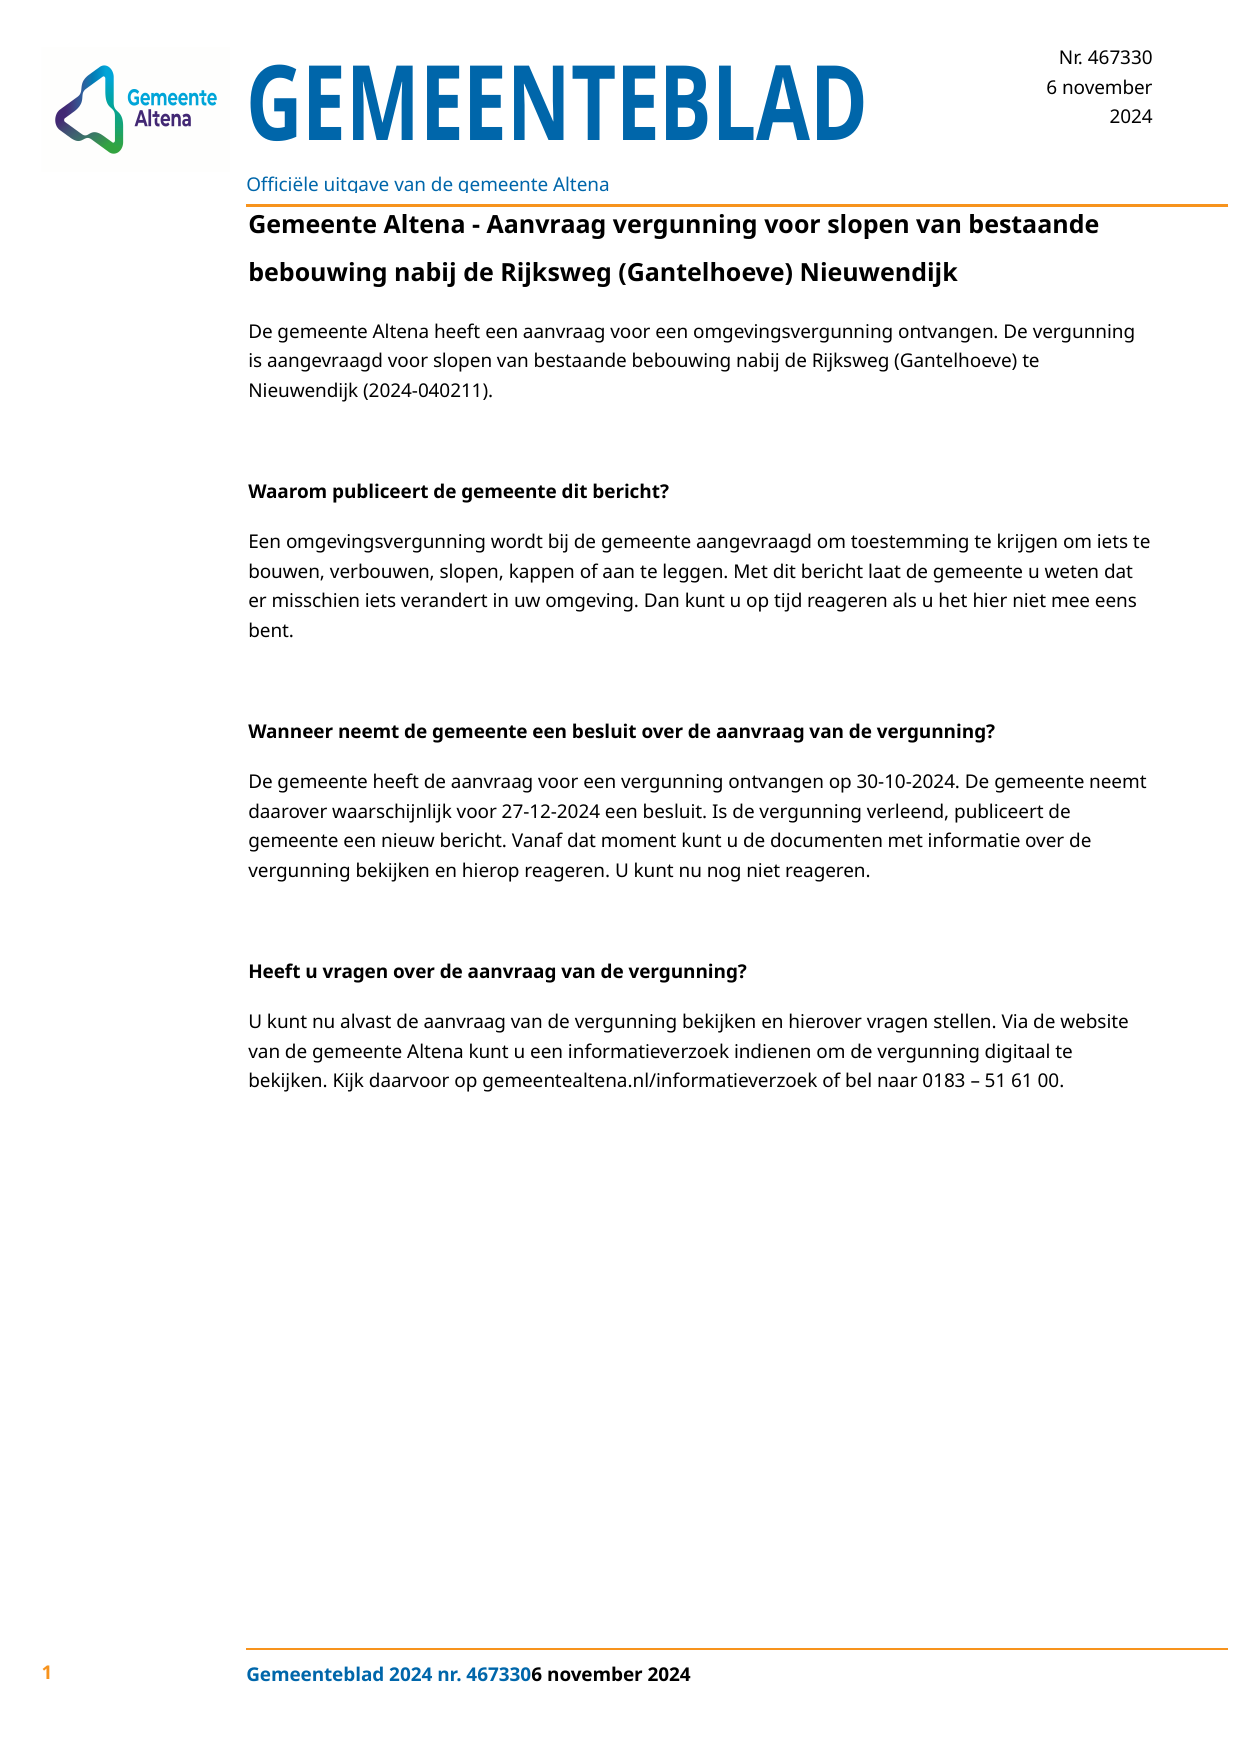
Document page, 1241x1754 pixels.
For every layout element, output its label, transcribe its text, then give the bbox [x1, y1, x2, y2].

text Gemeente Altena - Aanvraag vergunning voor slopen van bestaande bebouwing nabij de Rijksweg (Gantelhoeve) Nieuwendijk [248, 207, 1152, 288]
picture [41, 47, 231, 172]
text Een omgevingsvergunning wordt bij de gemeente aangevraagd om toestemming te krijgen om iets te bouwen, verbouwen, slopen, kappen of aan te leggen. Met dit bericht laat de gemeente u weten dat er misschien iets verandert in uw omgeving. Dan kunt u op tijd reageren als u het hier niet mee eens bent. [248, 528, 1152, 643]
text Heeft u vragen over de aanvraag van de vergunning? [248, 958, 1152, 984]
text Wanneer neemt de gemeente een besluit over de aanvraag van de vergunning? [248, 718, 1152, 744]
text De gemeente Altena heeft een aanvraag voor een omgevingsvergunning ontvangen. De vergunning is aangevraagd voor slopen van bestaande bebouwing nabij de Rijksweg (Gantelhoeve) te Nieuwendijk (2024-040211). [248, 318, 1152, 403]
text Waarom publiceert de gemeente dit bericht? [248, 478, 1152, 504]
text De gemeente heeft de aanvraag voor een vergunning ontvangen op 30-10-2024. De gemeente neemt daarover waarschijnlijk voor 27-12-2024 een besluit. Is de vergunning verleend, publiceert de gemeente een nieuw bericht. Vanaf dat moment kunt u de documenten met informatie over de vergunning bekijken en hierop reageren. U kunt nu nog niet reageren. [248, 768, 1152, 883]
text U kunt nu alvast de aanvraag van de vergunning bekijken en hierover vragen stellen. Via de website van de gemeente Altena kunt u een informatieverzoek indienen om de vergunning digitaal te bekijken. Kijk daarvoor op gemeentealtena.nl/informatieverzoek of bel naar 0183 – 51 61 00. [248, 1008, 1152, 1093]
